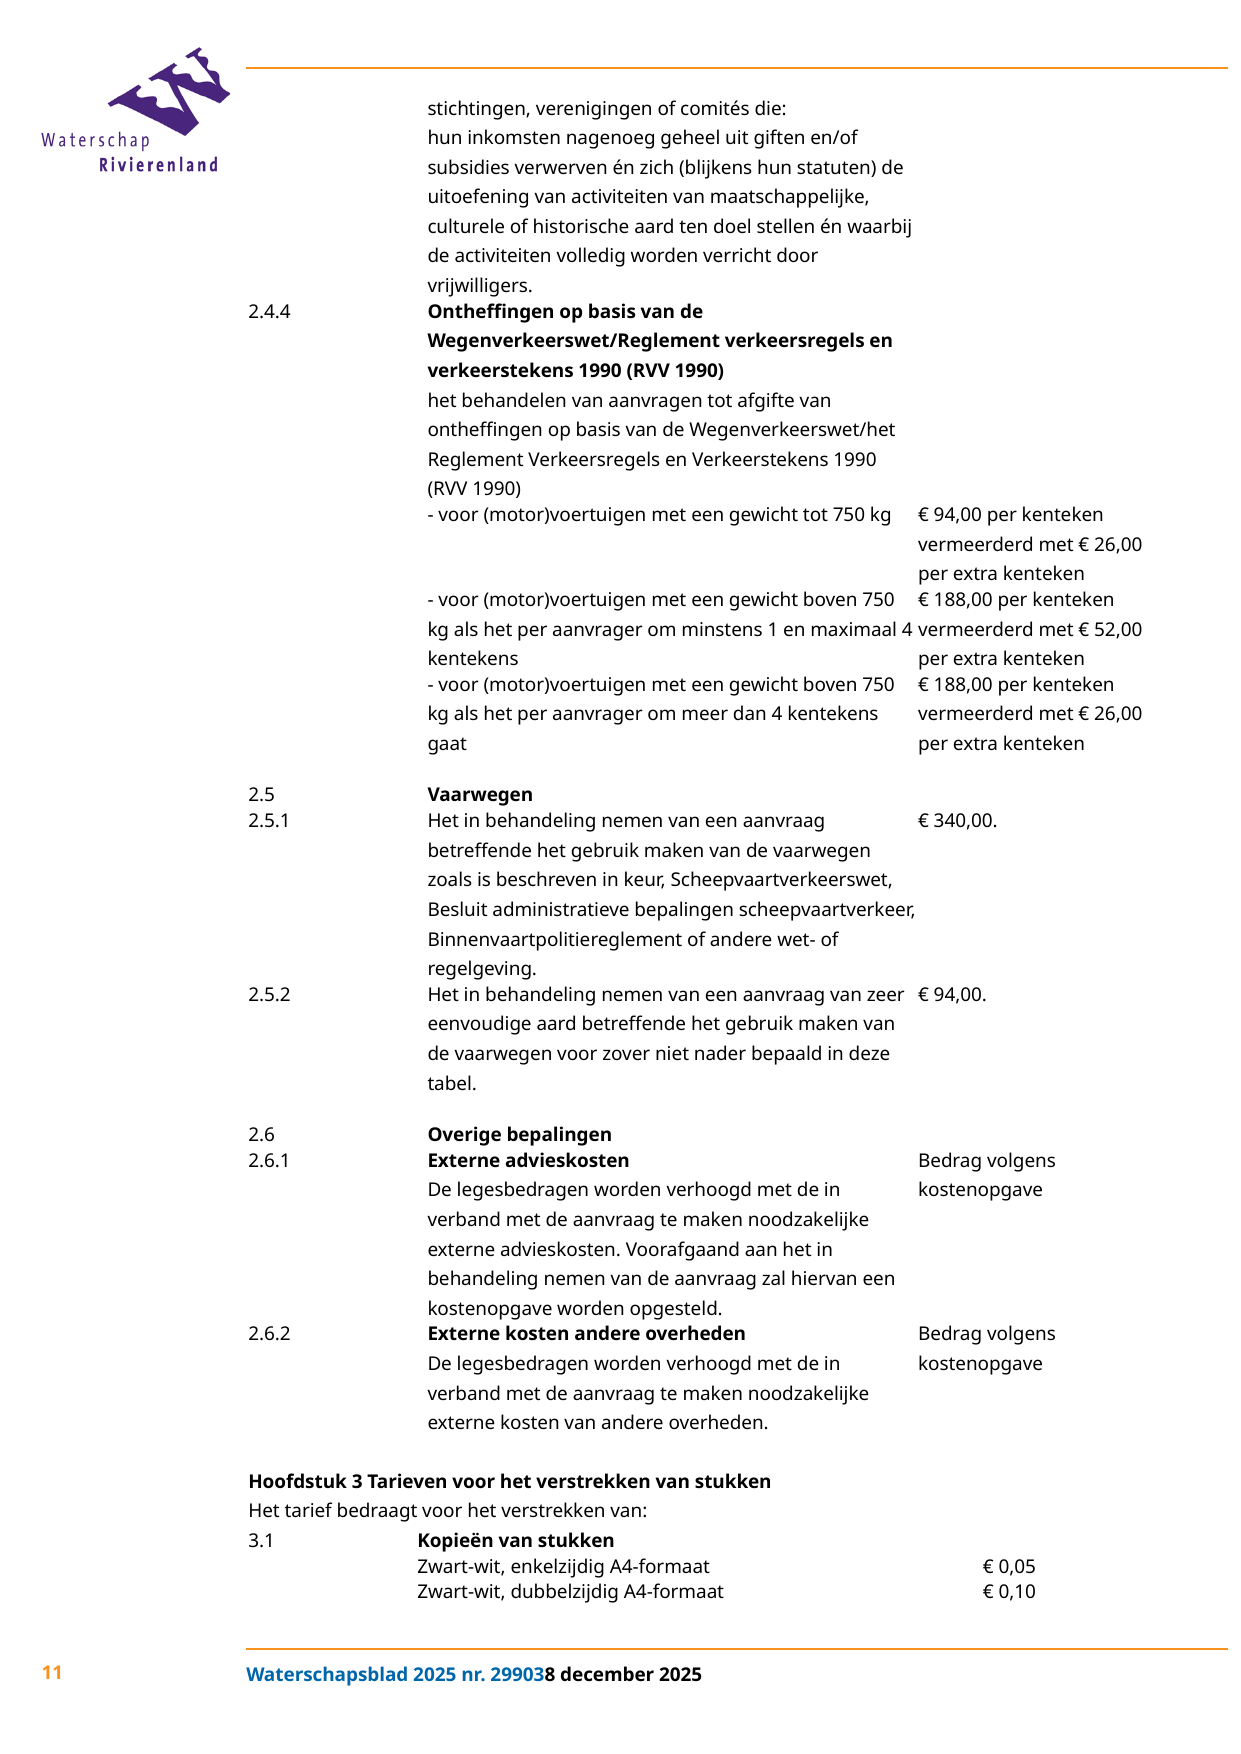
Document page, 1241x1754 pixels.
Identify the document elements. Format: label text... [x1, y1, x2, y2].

table_cell Ontheffingen op basis van de Wegenverkeerswet/Reglement verkeersregels en verkeerstekens 1990 (RVV 1990) het behandelen van aanvragen tot afgifte van ontheffingen op basis van de Wegenverkeerswet/het Reglement Verkeersregels en Verkeerstekens 1990 (RVV 1990) [427, 298, 918, 501]
table_cell [427, 1096, 918, 1121]
table_cell [248, 1579, 417, 1604]
text Het tarief bedraagt voor het verstrekken van: [248, 1497, 1152, 1523]
table_cell Zwart-wit, dubbelzijdig A4-formaat [417, 1579, 983, 1604]
table_cell 2.6.2 [248, 1321, 427, 1435]
table_cell € 188,00 per kenteken vermeerderd met € 26,00 per extra kenteken [918, 671, 1152, 756]
table_cell [918, 298, 1152, 501]
table_cell Externe advieskosten De legesbedragen worden verhoogd met de in verband met de aanvraag te maken noodzakelijke externe advieskosten. Voorafgaand aan het in behandeling nemen van de aanvraag zal hiervan een kostenopgave worden opgesteld. [427, 1147, 918, 1321]
table_cell Zwart-wit, enkelzijdig A4-formaat [417, 1553, 983, 1579]
text Hoofdstuk 3 Tarieven voor het verstrekken van stukken [248, 1468, 1152, 1494]
table_cell [918, 756, 1152, 782]
table_cell € 340,00. [918, 808, 1152, 981]
table_cell € 94,00. [918, 981, 1152, 1096]
table_cell Externe kosten andere overheden De legesbedragen worden verhoogd met de in verband met de aanvraag te maken noodzakelijke externe kosten van andere overheden. [427, 1321, 918, 1435]
table_cell - voor (motor)voertuigen met een gewicht boven 750 kg als het per aanvrager om minstens 1 en maximaal 4 kentekens [427, 586, 918, 671]
table_cell [427, 756, 918, 782]
table_cell € 0,05 [983, 1553, 1152, 1579]
table_cell 2.5.1 [248, 808, 427, 981]
table_cell € 0,10 [983, 1579, 1152, 1604]
table_cell 2.4.4 [248, 298, 427, 501]
table_header Kopieën van stukken [417, 1527, 983, 1553]
table_cell Bedrag volgens kostenopgave [918, 1147, 1152, 1321]
table_cell [248, 1553, 417, 1579]
table_cell - voor (motor)voertuigen met een gewicht tot 750 kg [427, 501, 918, 586]
table_cell 2.5.2 [248, 981, 427, 1096]
table_cell Het in behandeling nemen van een aanvraag van zeer eenvoudige aard betreffende het gebruik maken van de vaarwegen voor zover niet nader bepaald in deze tabel. [427, 981, 918, 1096]
table_cell - voor (motor)voertuigen met een gewicht boven 750 kg als het per aanvrager om meer dan 4 kentekens gaat [427, 671, 918, 756]
table_cell 2.5 [248, 782, 427, 807]
table_cell Overige bepalingen [427, 1121, 918, 1147]
table_cell [918, 1096, 1152, 1121]
table_cell € 94,00 per kenteken vermeerderd met € 26,00 per extra kenteken [918, 501, 1152, 586]
table_cell 2.6 [248, 1121, 427, 1147]
table_cell [918, 95, 1152, 298]
table_cell Vaarwegen [427, 782, 918, 807]
table_cell [918, 1121, 1152, 1147]
table_cell stichtingen, verenigingen of comités die: hun inkomsten nagenoeg geheel uit giften en/of subsidies verwerven én zich (blijkens hun statuten) de uitoefening van activiteiten van maatschappelijke, culturele of historische aard ten doel stellen én waarbij de activiteiten volledig worden verricht door vrijwilligers. [427, 95, 918, 298]
table_cell [248, 586, 427, 671]
table_cell [918, 782, 1152, 807]
table_cell [248, 671, 427, 756]
picture [41, 47, 231, 172]
table_cell [248, 1096, 427, 1121]
table_cell [248, 501, 427, 586]
table_header 3.1 [248, 1527, 417, 1553]
table_cell [248, 756, 427, 782]
table_cell € 188,00 per kenteken vermeerderd met € 52,00 per extra kenteken [918, 586, 1152, 671]
table_header [983, 1527, 1152, 1553]
table_cell [248, 95, 427, 298]
table_cell Het in behandeling nemen van een aanvraag betreffende het gebruik maken van de vaarwegen zoals is beschreven in keur, Scheepvaartverkeerswet, Besluit administratieve bepalingen scheepvaartverkeer, Binnenvaartpolitiereglement of andere wet- of regelgeving. [427, 808, 918, 981]
table_cell Bedrag volgens kostenopgave [918, 1321, 1152, 1435]
table_cell 2.6.1 [248, 1147, 427, 1321]
